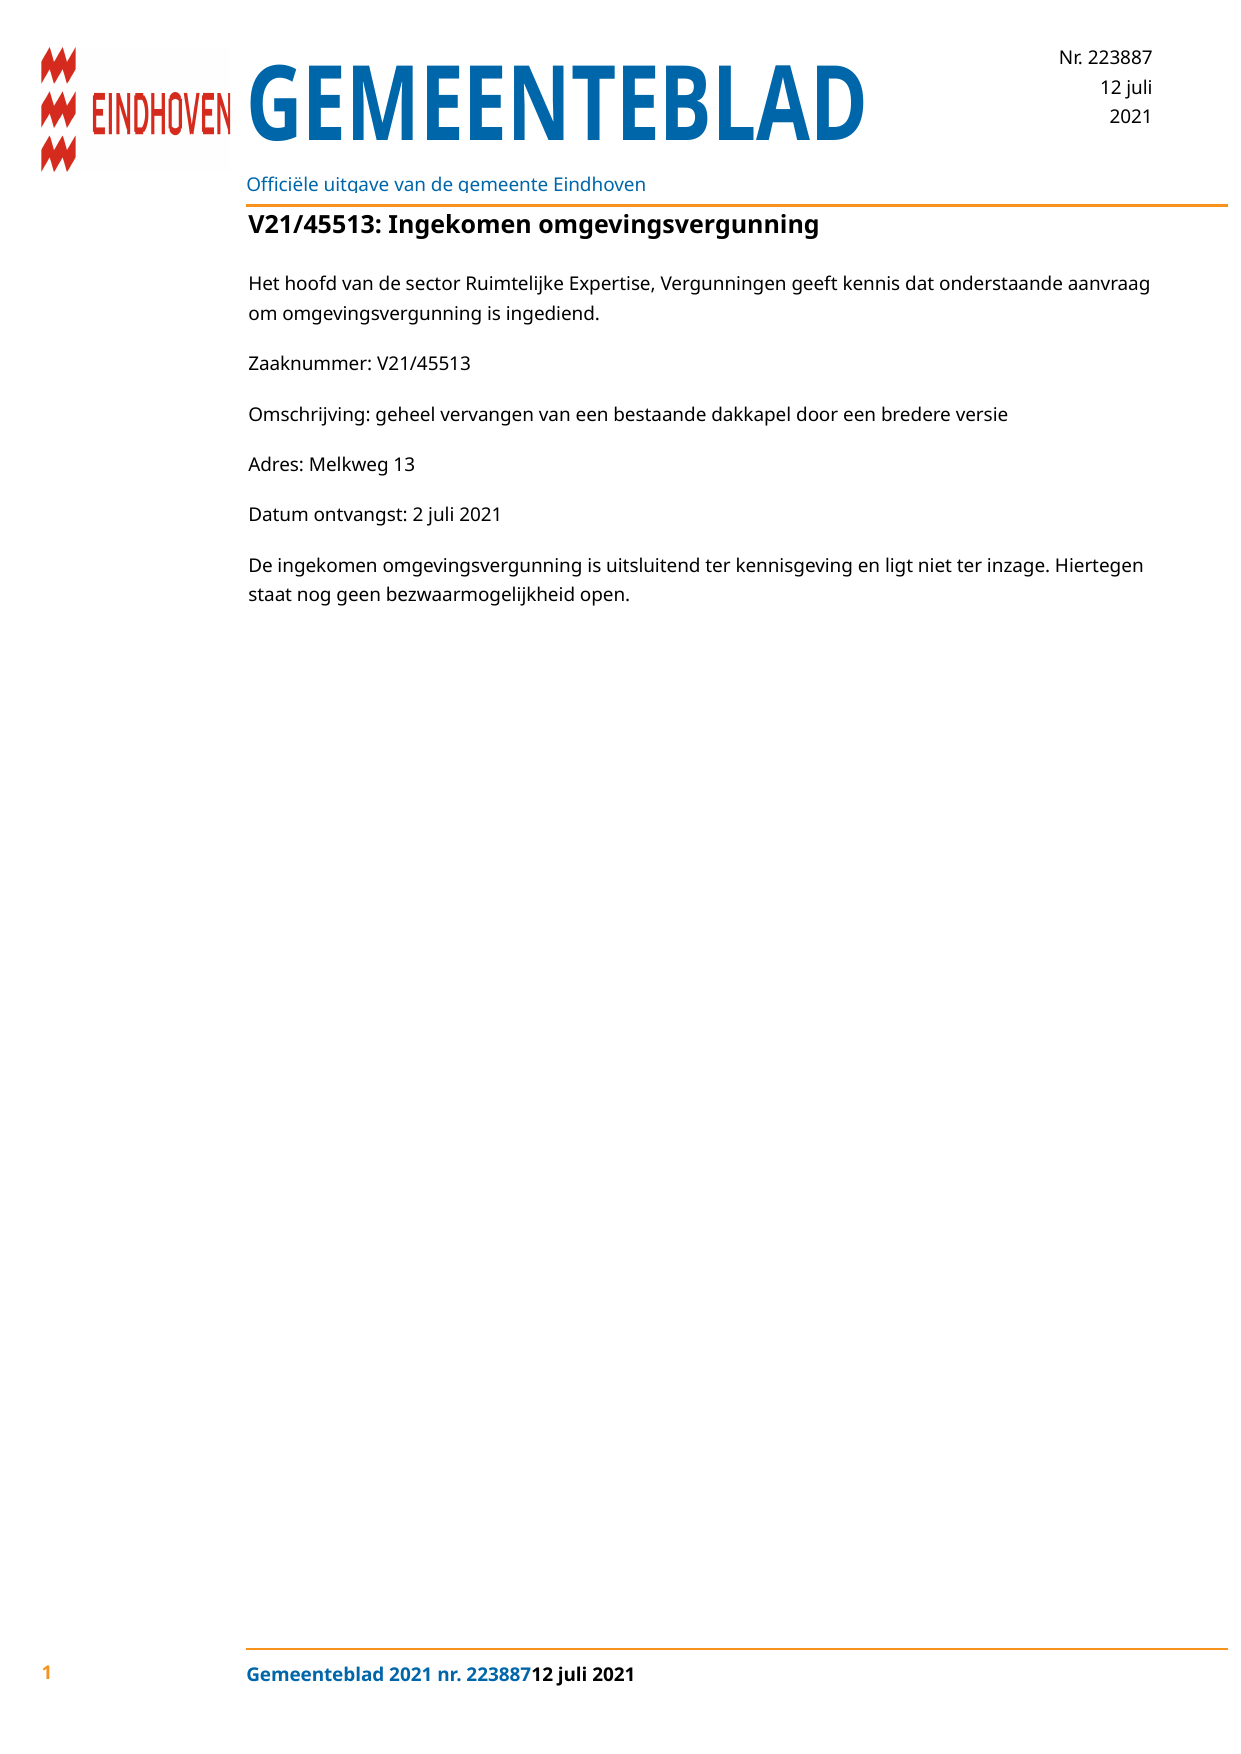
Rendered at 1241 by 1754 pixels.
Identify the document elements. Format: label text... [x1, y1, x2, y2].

text Omschrijving: geheel vervangen van een bestaande dakkapel door een bredere versie [248, 401, 1152, 426]
text Zaaknummer: V21/45513 [248, 350, 1152, 376]
picture [41, 47, 231, 172]
text Datum ontvangst: 2 juli 2021 [248, 502, 1152, 527]
text Het hoofd van de sector Ruimtelijke Expertise, Vergunningen geeft kennis dat onderstaande aanvraag om omgevingsvergunning is ingediend. [248, 270, 1152, 326]
text V21/45513: Ingekomen omgevingsvergunning [248, 207, 1152, 241]
text De ingekomen omgevingsvergunning is uitsluitend ter kennisgeving en ligt niet ter inzage. Hiertegen staat nog geen bezwaarmogelijkheid open. [248, 552, 1152, 607]
text Adres: Melkweg 13 [248, 451, 1152, 477]
